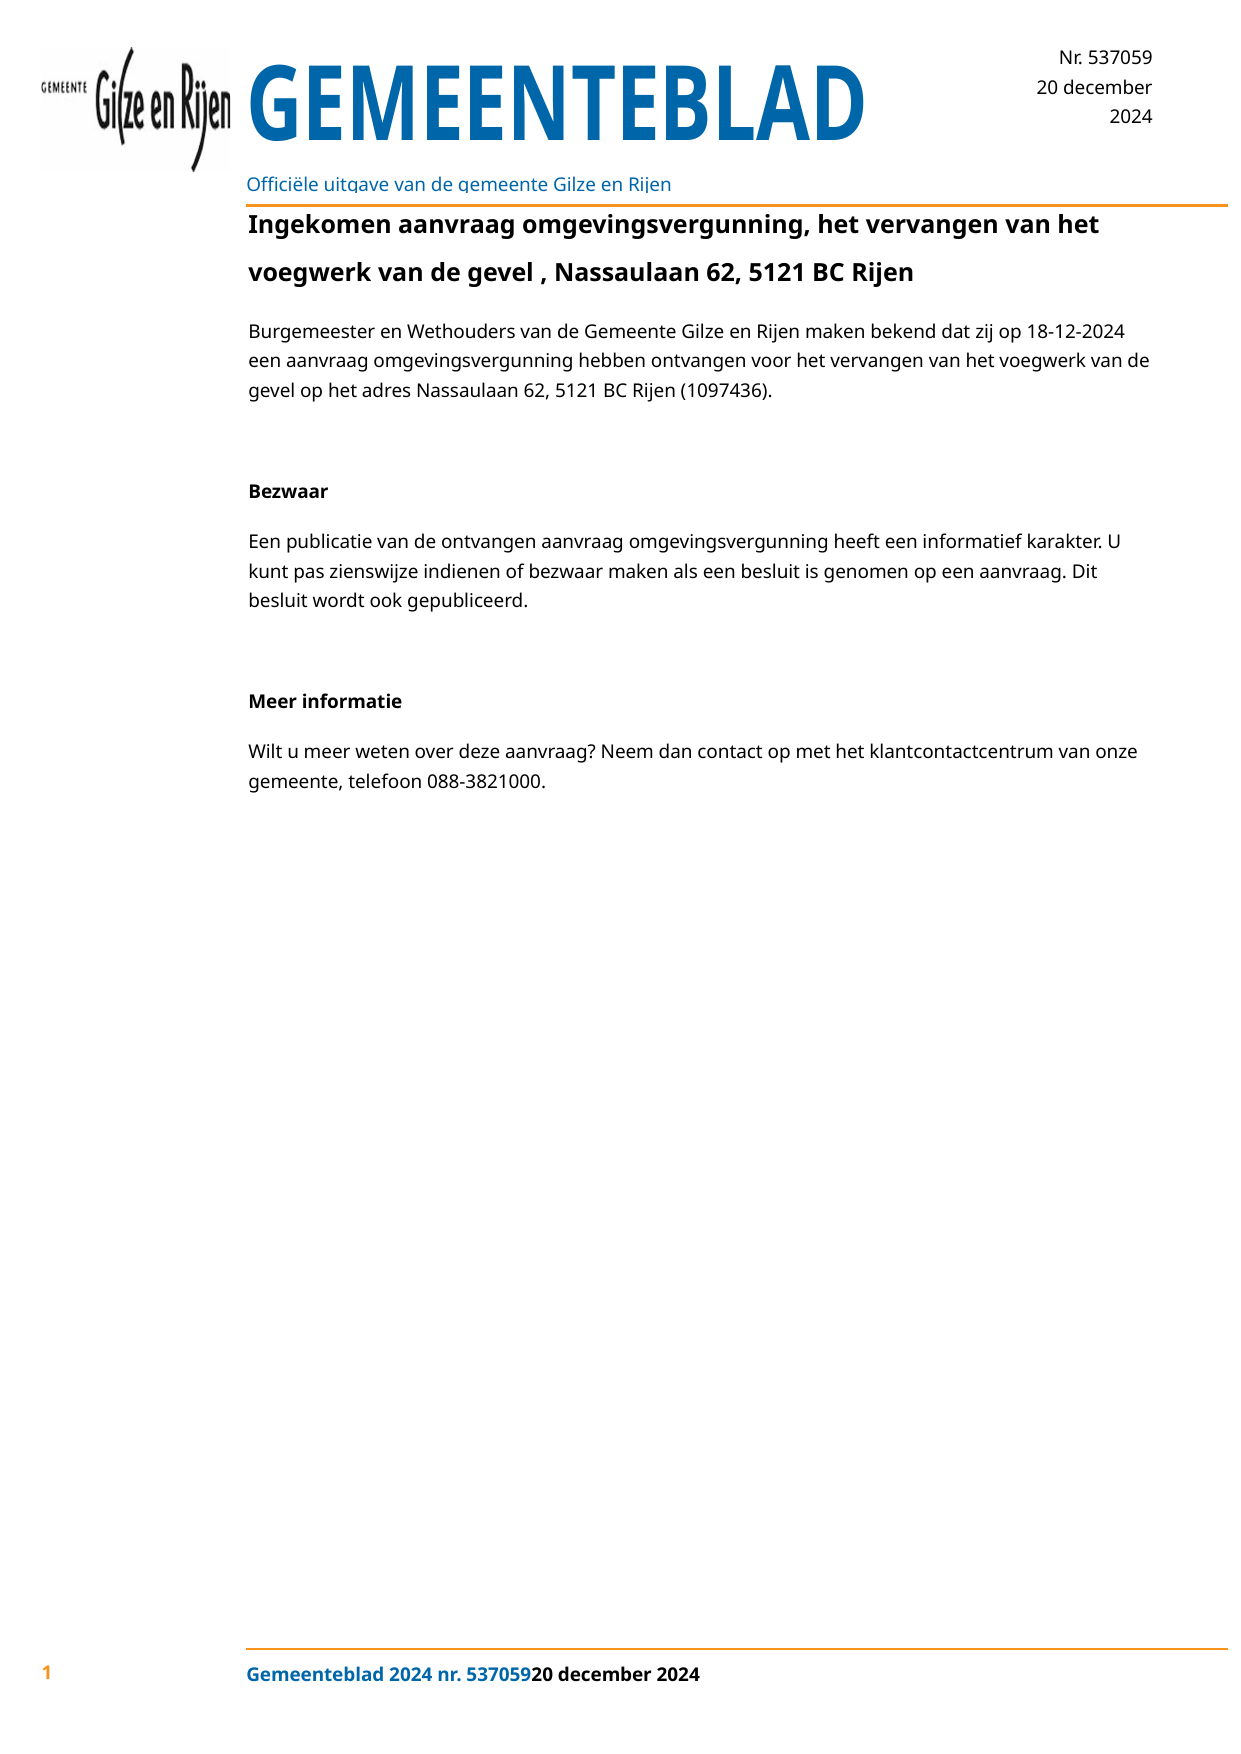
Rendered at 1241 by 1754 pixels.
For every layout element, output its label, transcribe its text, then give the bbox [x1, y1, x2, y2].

text Burgemeester en Wethouders van de Gemeente Gilze en Rijen maken bekend dat zij op 18-12-2024 een aanvraag omgevingsvergunning hebben ontvangen voor het vervangen van het voegwerk van de gevel op het adres Nassaulaan 62, 5121 BC Rijen (1097436). [248, 318, 1152, 403]
text Meer informatie [248, 688, 1152, 714]
text Wilt u meer weten over deze aanvraag? Neem dan contact op met het klantcontactcentrum van onze gemeente, telefoon 088-3821000. [248, 739, 1152, 794]
text Een publicatie van de ontvangen aanvraag omgevingsvergunning heeft een informatief karakter. U kunt pas zienswijze indienen of bezwaar maken als een besluit is genomen op een aanvraag. Dit besluit wordt ook gepubliceerd. [248, 528, 1152, 613]
text Ingekomen aanvraag omgevingsvergunning, het vervangen van het voegwerk van de gevel , Nassaulaan 62, 5121 BC Rijen [248, 207, 1152, 288]
text Bezwaar [248, 478, 1152, 504]
picture [41, 47, 231, 172]
